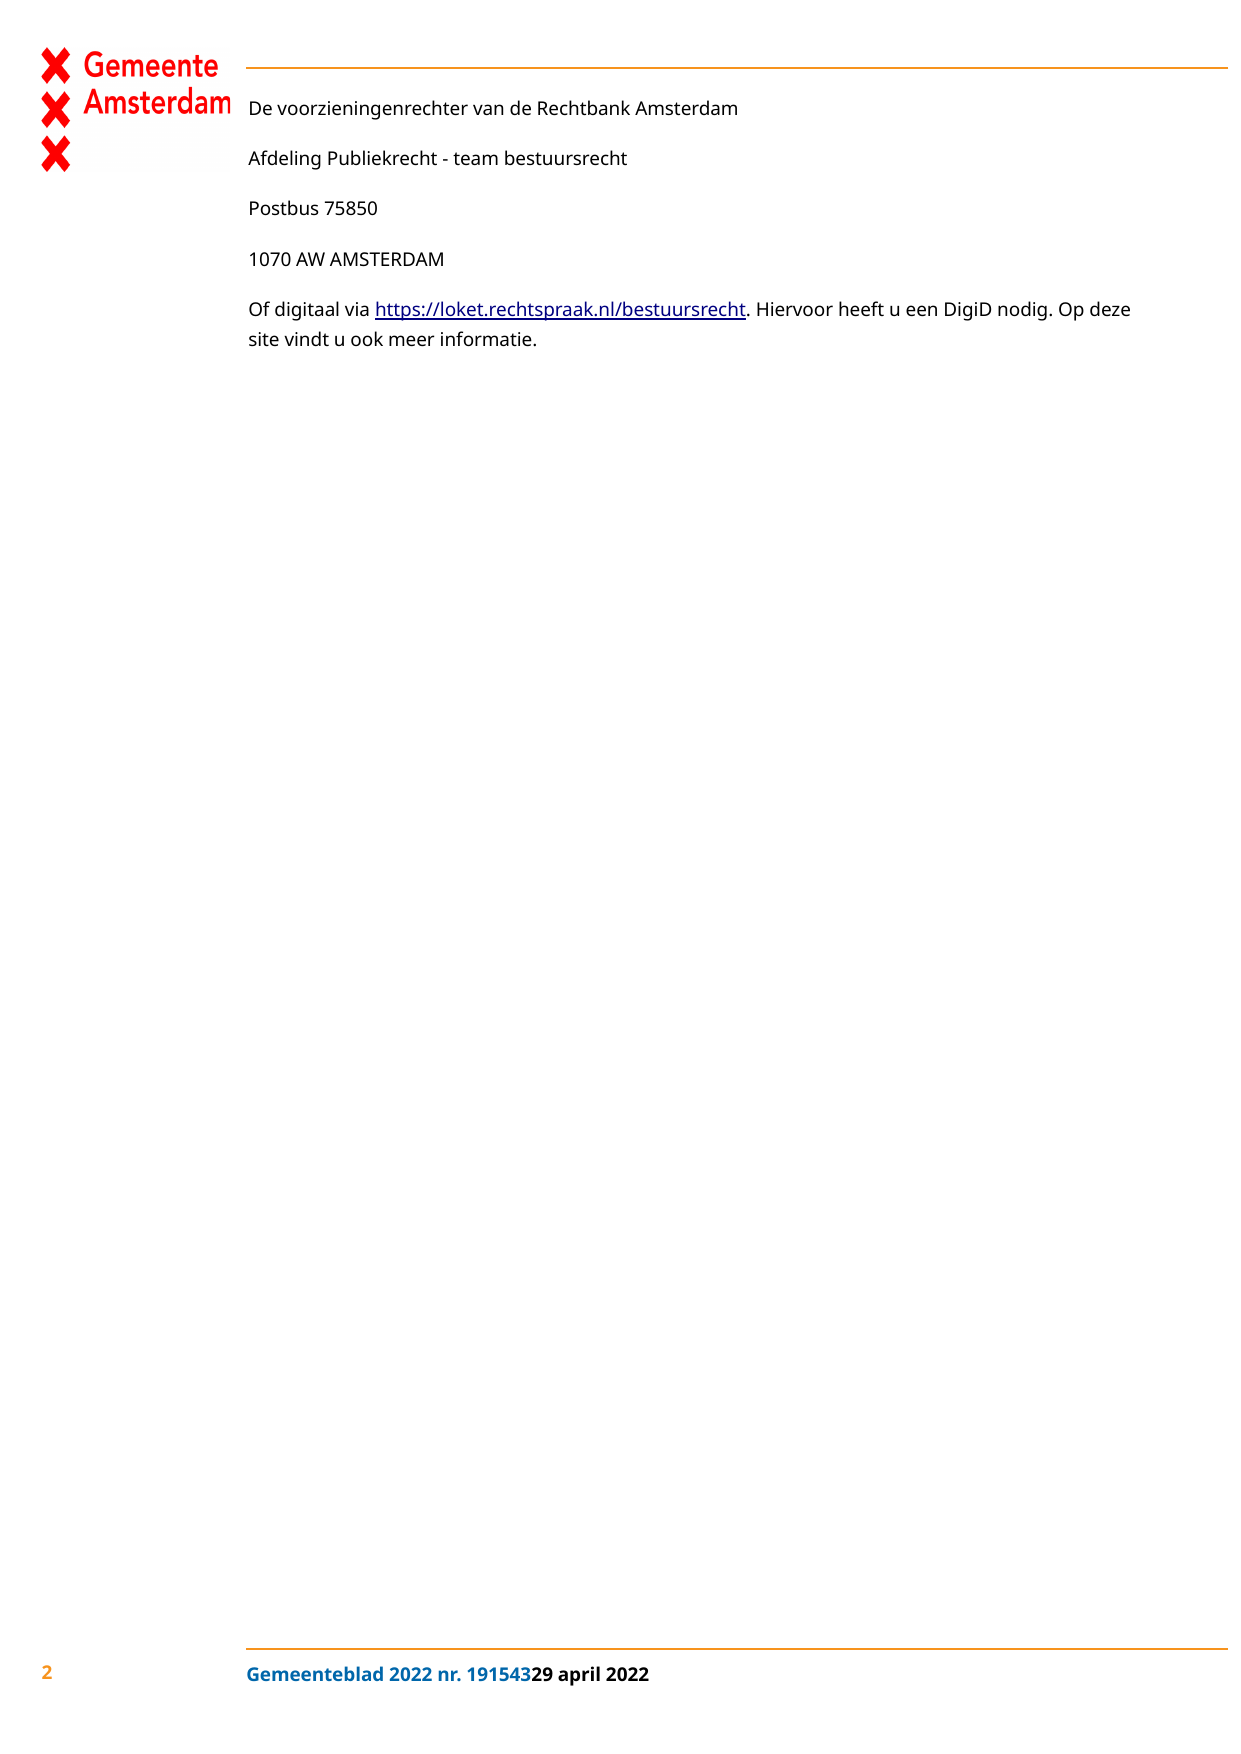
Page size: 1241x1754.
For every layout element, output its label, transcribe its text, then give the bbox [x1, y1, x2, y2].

text Afdeling Publiekrecht - team bestuursrecht [248, 145, 1152, 171]
picture [41, 47, 231, 172]
text 1070 AW AMSTERDAM [248, 246, 1152, 272]
text De voorzieningenrechter van de Rechtbank Amsterdam [248, 95, 1152, 121]
text Postbus 75850 [248, 196, 1152, 221]
text Of digitaal via https://loket.rechtspraak.nl/bestuursrecht. Hiervoor heeft u een DigiD nodig. Op deze site vindt u ook meer informatie. [248, 296, 1152, 352]
